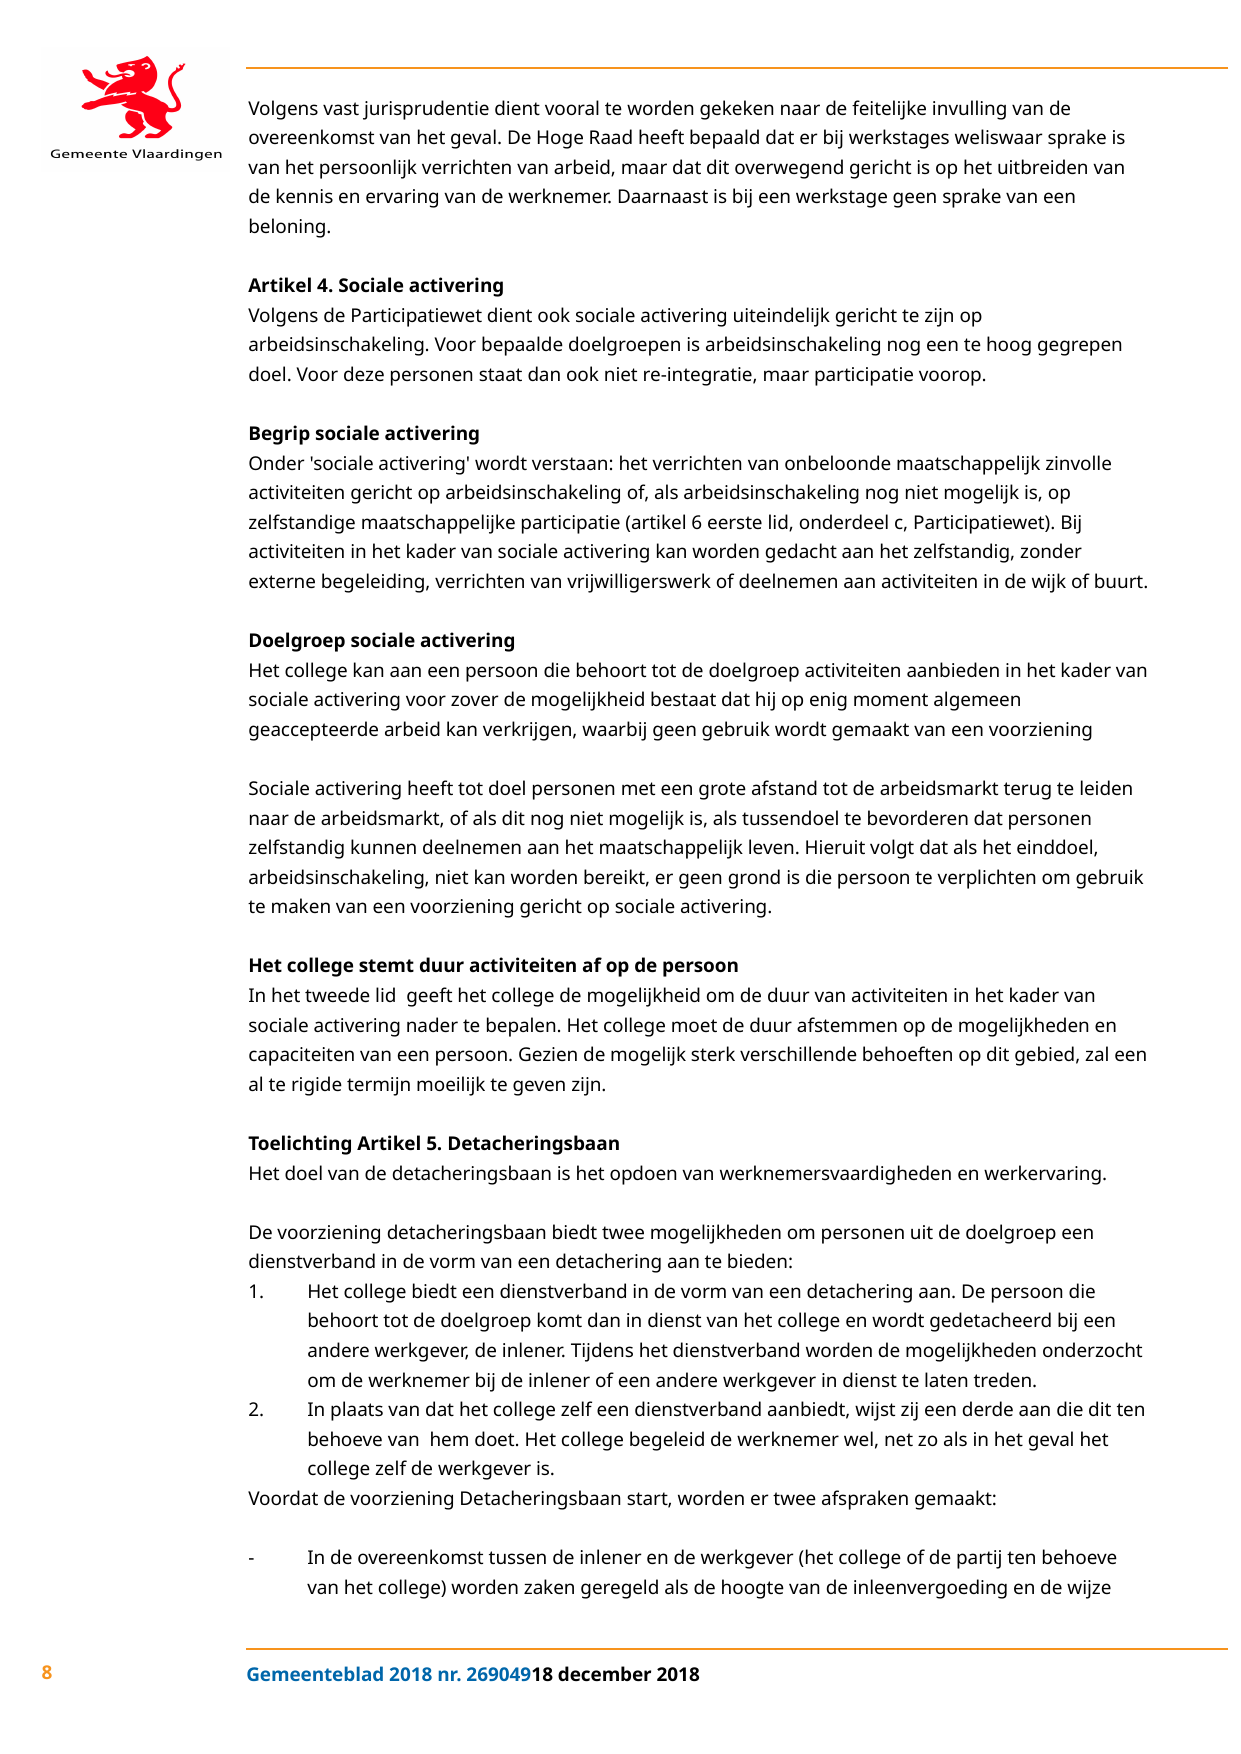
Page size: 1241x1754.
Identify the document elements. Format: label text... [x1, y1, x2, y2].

list In de overeenkomst tussen de inlener en de werkgever (het college of de partij ten behoeve van het college) worden zaken geregeld als de hoogte van de inleenvergoeding en de wijze [248, 1544, 1152, 1600]
text Het doel van de detacheringsbaan is het opdoen van werknemersvaardigheden en werkervaring. [248, 1160, 1152, 1186]
text De voorziening detacheringsbaan biedt twee mogelijkheden om personen uit de doelgroep een dienstverband in de vorm van een detachering aan te bieden: [248, 1219, 1152, 1274]
text In het tweede lid geeft het college de mogelijkheid om de duur van activiteiten in het kader van sociale activering nader te bepalen. Het college moet de duur afstemmen op de mogelijkheden en capaciteiten van een persoon. Gezien de mogelijk sterk verschillende behoeften op dit gebied, zal een al te rigide termijn moeilijk te geven zijn. [248, 982, 1152, 1097]
text Artikel 4. Sociale activering [248, 272, 1152, 298]
text Voordat de voorziening Detacheringsbaan start, worden er twee afspraken gemaakt: [248, 1485, 1152, 1511]
list In plaats van dat het college zelf een dienstverband aanbiedt, wijst zij een derde aan die dit ten behoeve van hem doet. Het college begeleid de werknemer wel, net zo als in het geval het college zelf de werkgever is. [248, 1396, 1152, 1481]
text Toelichting Artikel 5. Detacheringsbaan [248, 1130, 1152, 1156]
text Onder 'sociale activering' wordt verstaan: het verrichten van onbeloonde maatschappelijk zinvolle activiteiten gericht op arbeidsinschakeling of, als arbeidsinschakeling nog niet mogelijk is, op zelfstandige maatschappelijke participatie (artikel 6 eerste lid, onderdeel c, Participatiewet). Bij activiteiten in het kader van sociale activering kan worden gedacht aan het zelfstandig, zonder externe begeleiding, verrichten van vrijwilligerswerk of deelnemen aan activiteiten in de wijk of buurt. [248, 450, 1152, 594]
text Het college kan aan een persoon die behoort tot de doelgroep activiteiten aanbieden in het kader van sociale activering voor zover de mogelijkheid bestaat dat hij op enig moment algemeen geaccepteerde arbeid kan verkrijgen, waarbij geen gebruik wordt gemaakt van een voorziening [248, 657, 1152, 742]
text Doelgroep sociale activering [248, 627, 1152, 653]
text Volgens vast jurisprudentie dient vooral te worden gekeken naar de feitelijke invulling van de overeenkomst van het geval. De Hoge Raad heeft bepaald dat er bij werkstages weliswaar sprake is van het persoonlijk verrichten van arbeid, maar dat dit overwegend gericht is op het uitbreiden van de kennis en ervaring van de werknemer. Daarnaast is bij een werkstage geen sprake van een beloning. [248, 95, 1152, 239]
list Het college biedt een dienstverband in de vorm van een detachering aan. De persoon die behoort tot de doelgroep komt dan in dienst van het college en wordt gedetacheerd bij een andere werkgever, de inlener. Tijdens het dienstverband worden de mogelijkheden onderzocht om de werknemer bij de inlener of een andere werkgever in dienst te laten treden. [248, 1278, 1152, 1393]
picture [41, 47, 231, 172]
text Volgens de Participatiewet dient ook sociale activering uiteindelijk gericht te zijn op arbeidsinschakeling. Voor bepaalde doelgroepen is arbeidsinschakeling nog een te hoog gegrepen doel. Voor deze personen staat dan ook niet re-integratie, maar participatie voorop. [248, 302, 1152, 387]
text Het college stemt duur activiteiten af op de persoon [248, 953, 1152, 978]
text Begrip sociale activering [248, 420, 1152, 446]
text Sociale activering heeft tot doel personen met een grote afstand tot de arbeidsmarkt terug te leiden naar de arbeidsmarkt, of als dit nog niet mogelijk is, als tussendoel te bevorderen dat personen zelfstandig kunnen deelnemen aan het maatschappelijk leven. Hieruit volgt dat als het einddoel, arbeidsinschakeling, niet kan worden bereikt, er geen grond is die persoon te verplichten om gebruik te maken van een voorziening gericht op sociale activering. [248, 775, 1152, 919]
